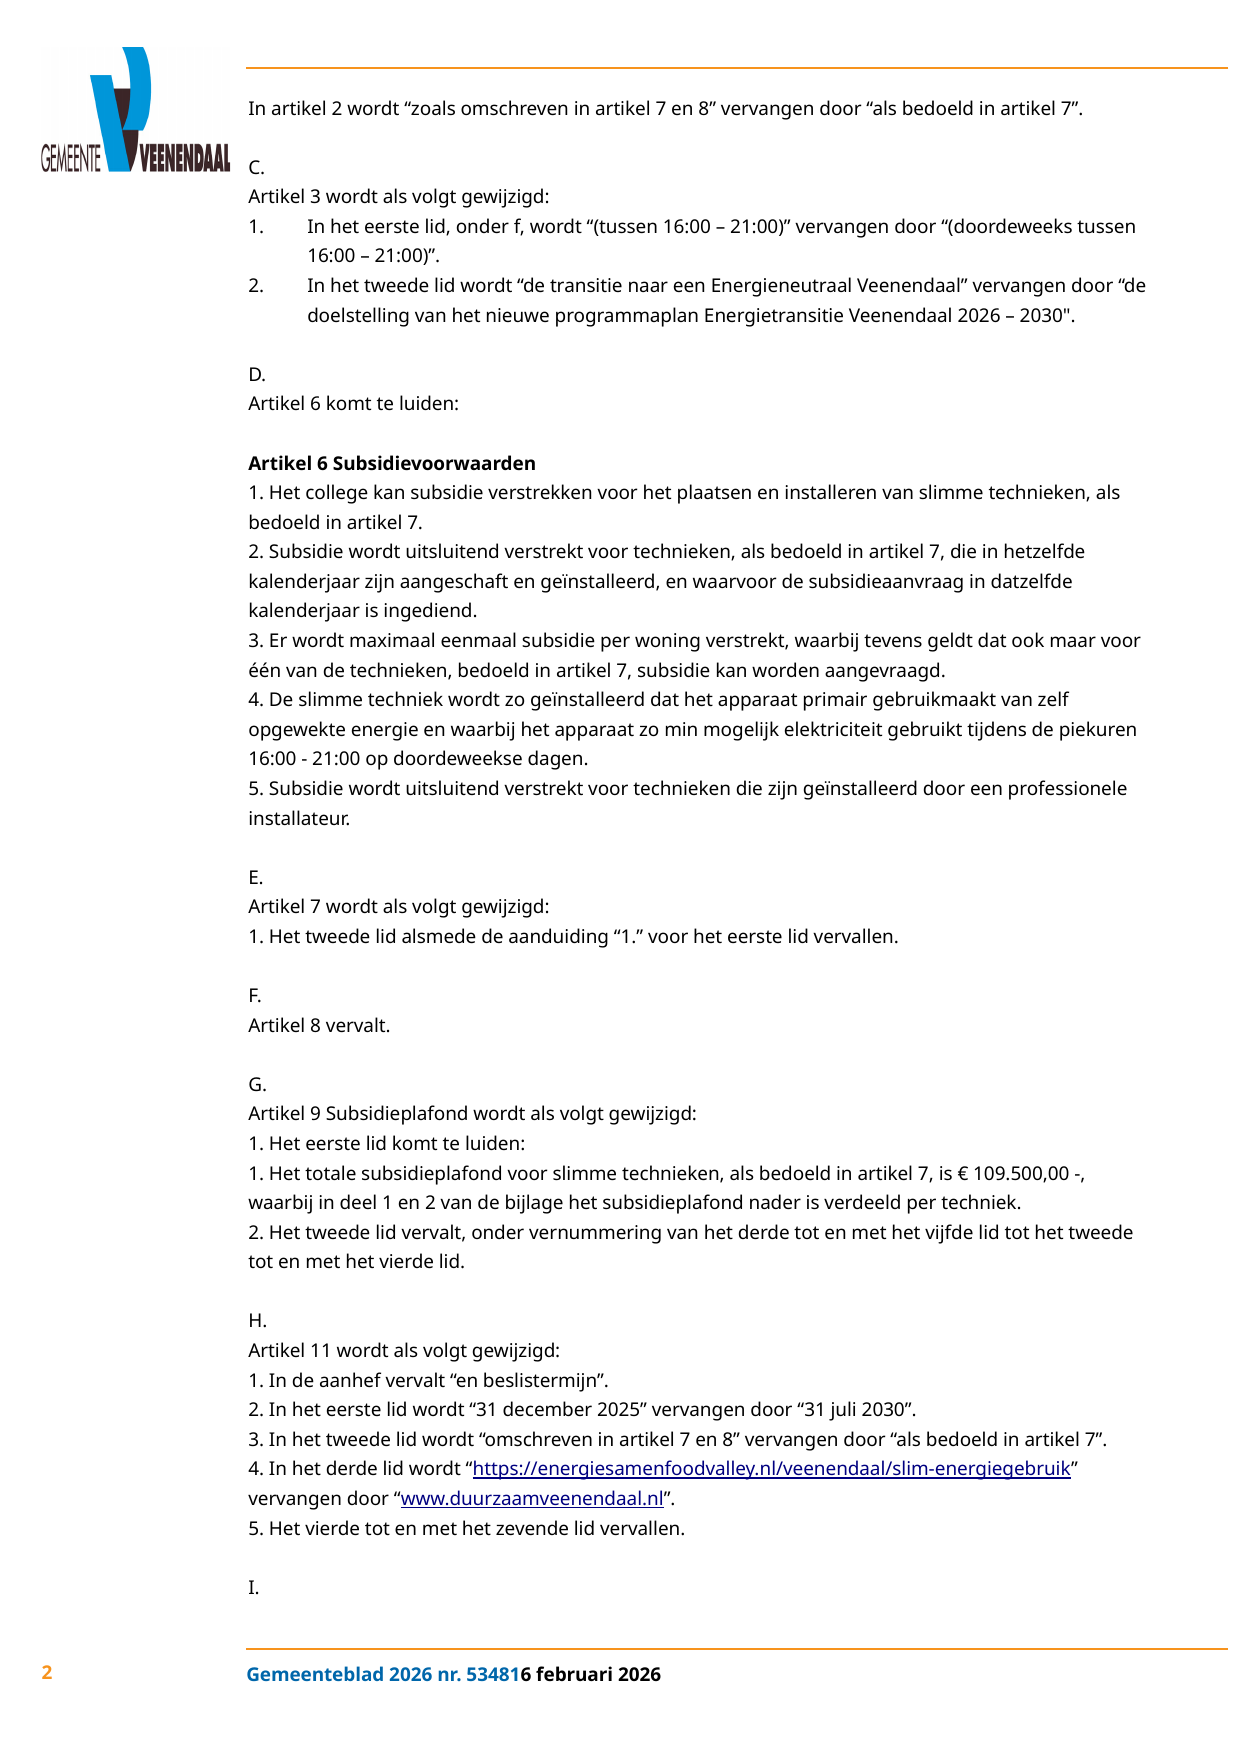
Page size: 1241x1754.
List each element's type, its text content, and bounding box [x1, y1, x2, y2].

text Artikel 6 komt te luiden: [248, 391, 1152, 416]
text 3. In het tweede lid wordt “omschreven in artikel 7 en 8” vervangen door “als bedoeld in artikel 7”. [248, 1426, 1152, 1452]
text 4. In het derde lid wordt “https://energiesamenfoodvalley.nl/veenendaal/slim-energiegebruik” vervangen door “www.duurzaamveenendaal.nl”. [248, 1456, 1152, 1511]
picture [123, 47, 231, 172]
text Artikel 9 Subsidieplafond wordt als volgt gewijzigd: [248, 1101, 1152, 1126]
text Artikel 6 Subsidievoorwaarden [248, 450, 1152, 476]
picture [41, 47, 130, 172]
list In het tweede lid wordt “de transitie naar een Energieneutraal Veenendaal” vervangen door “de doelstelling van het nieuwe programmaplan Energietransitie Veenendaal 2026 – 2030". [248, 272, 1152, 328]
text 2. Subsidie wordt uitsluitend verstrekt voor technieken, als bedoeld in artikel 7, die in hetzelfde kalenderjaar zijn aangeschaft en geïnstalleerd, en waarvoor de subsidieaanvraag in datzelfde kalenderjaar is ingediend. [248, 538, 1152, 623]
text 1. In de aanhef vervalt “en beslistermijn”. [248, 1367, 1152, 1393]
text Artikel 3 wordt als volgt gewijzigd: [248, 183, 1152, 209]
text 2. In het eerste lid wordt “31 december 2025” vervangen door “31 juli 2030”. [248, 1396, 1152, 1422]
list In het eerste lid, onder f, wordt “(tussen 16:00 – 21:00)” vervangen door “(doordeweeks tussen 16:00 – 21:00)”. [248, 213, 1152, 268]
text 5. Het vierde tot en met het zevende lid vervallen. [248, 1515, 1152, 1541]
text 1. Het tweede lid alsmede de aanduiding “1.” voor het eerste lid vervallen. [248, 923, 1152, 949]
text 3. Er wordt maximaal eenmaal subsidie per woning verstrekt, waarbij tevens geldt dat ook maar voor één van de technieken, bedoeld in artikel 7, subsidie kan worden aangevraagd. [248, 627, 1152, 683]
text Artikel 11 wordt als volgt gewijzigd: [248, 1337, 1152, 1363]
text In artikel 2 wordt “zoals omschreven in artikel 7 en 8” vervangen door “als bedoeld in artikel 7”. [248, 95, 1152, 121]
text 1. Het college kan subsidie verstrekken voor het plaatsen en installeren van slimme technieken, als bedoeld in artikel 7. [248, 479, 1152, 535]
text 4. De slimme techniek wordt zo geïnstalleerd dat het apparaat primair gebruikmaakt van zelf opgewekte energie en waarbij het apparaat zo min mogelijk elektriciteit gebruikt tijdens de piekuren 16:00 - 21:00 op doordeweekse dagen. [248, 686, 1152, 771]
text Artikel 7 wordt als volgt gewijzigd: [248, 893, 1152, 919]
text 5. Subsidie wordt uitsluitend verstrekt voor technieken die zijn geïnstalleerd door een professionele installateur. [248, 775, 1152, 831]
text 2. Het tweede lid vervalt, onder vernummering van het derde tot en met het vijfde lid tot het tweede tot en met het vierde lid. [248, 1219, 1152, 1274]
text 1. Het eerste lid komt te luiden: [248, 1130, 1152, 1156]
text 1. Het totale subsidieplafond voor slimme technieken, als bedoeld in artikel 7, is € 109.500,00 -, waarbij in deel 1 en 2 van de bijlage het subsidieplafond nader is verdeeld per techniek. [248, 1160, 1152, 1215]
text Artikel 8 vervalt. [248, 1012, 1152, 1038]
